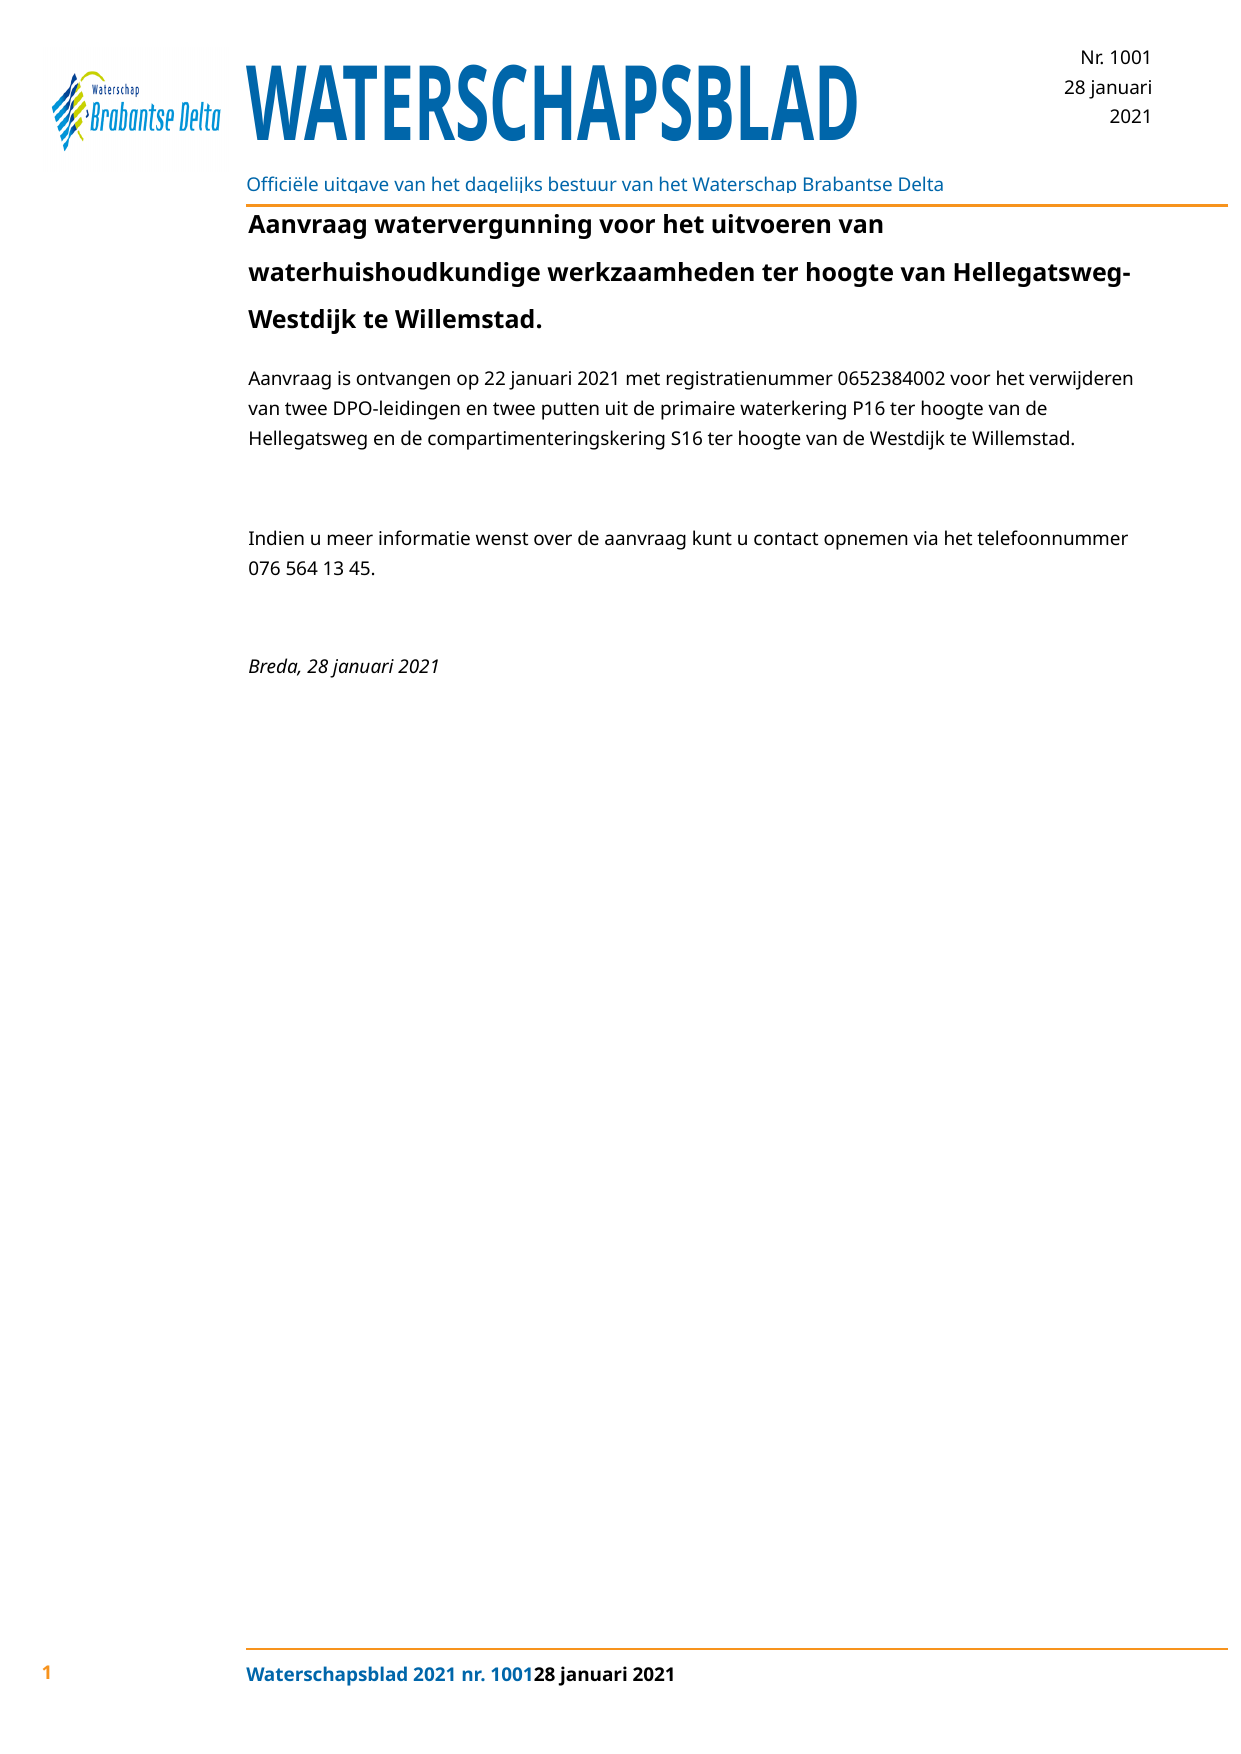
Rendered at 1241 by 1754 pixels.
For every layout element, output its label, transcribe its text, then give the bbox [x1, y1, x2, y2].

text Indien u meer informatie wenst over de aanvraag kunt u contact opnemen via het telefoonnummer 076 564 13 45. [248, 526, 1152, 581]
text Breda, 28 januari 2021 [248, 653, 1152, 679]
picture [41, 47, 231, 172]
text Aanvraag watervergunning voor het uitvoeren van waterhuishoudkundige werkzaamheden ter hoogte van Hellegatsweg-Westdijk te Willemstad. [248, 207, 1152, 336]
text Aanvraag is ontvangen op 22 januari 2021 met registratienummer 0652384002 voor het verwijderen van twee DPO-leidingen en twee putten uit de primaire waterkering P16 ter hoogte van de Hellegatsweg en de compartimenteringskering S16 ter hoogte van de Westdijk te Willemstad. [248, 366, 1152, 450]
